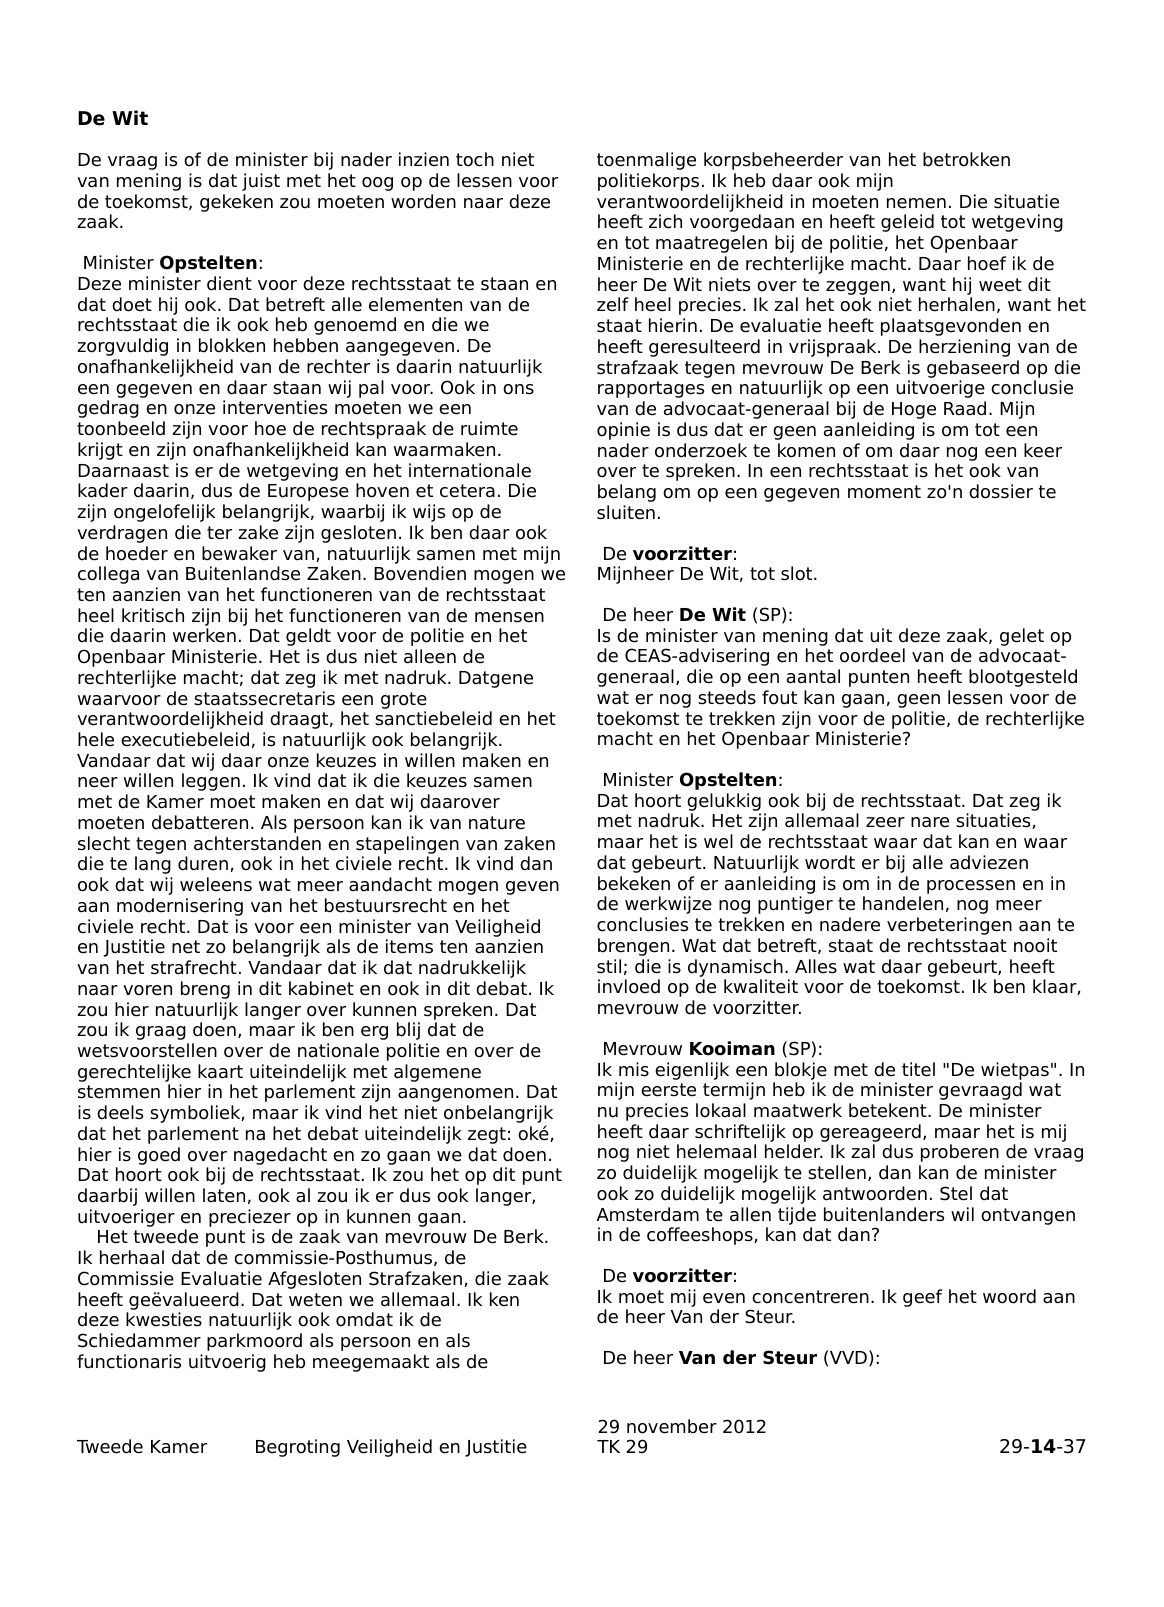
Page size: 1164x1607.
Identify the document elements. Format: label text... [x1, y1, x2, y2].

text Het tweede punt is de zaak van mevrouw De Berk. Ik herhaal dat de commissie-Posthumus, de Commissie Evaluatie Afgesloten Strafzaken, die zaak heeft geëvalueerd. Dat weten we allemaal. Ik ken deze kwesties natuurlijk ook omdat ik de Schiedammer parkmoord als persoon en als functionaris uitvoerig heb meegemaakt als de [77, 1227, 567, 1372]
text De voorzitter: [596, 1266, 1087, 1287]
text Ik mis eigenlijk een blokje met de titel "De wietpas". In mijn eerste termijn heb ik de minister gevraagd wat nu precies lokaal maatwerk betekent. De minister heeft daar schriftelijk op gereageerd, maar het is mij nog niet helemaal helder. Ik zal dus proberen de vraag zo duidelijk mogelijk te stellen, dan kan de minister ook zo duidelijk mogelijk antwoorden. Stel dat Amsterdam te allen tijde buitenlanders wil ontvangen in de coffeeshops, kan dat dan? [596, 1059, 1087, 1246]
text De voorzitter: [596, 543, 1087, 564]
text toenmalige korpsbeheerder van het betrokken politiekorps. Ik heb daar ook mijn verantwoordelijkheid in moeten nemen. Die situatie heeft zich voorgedaan en heeft geleid tot wetgeving en tot maatregelen bij de politie, het Openbaar Ministerie en de rechterlijke macht. Daar hoef ik de heer De Wit niets over te zeggen, want hij weet dit zelf heel precies. Ik zal het ook niet herhalen, want het staat hierin. De evaluatie heeft plaatsgevonden en heeft geresulteerd in vrijspraak. De herziening van de strafzaak tegen mevrouw De Berk is gebaseerd op die rapportages en natuurlijk op een uitvoerige conclusie van de advocaat-generaal bij de Hoge Raad. Mijn opinie is dus dat er geen aanleiding is om tot een nader onderzoek te komen of om daar nog een keer over te spreken. In een rechtsstaat is het ook van belang om op een gegeven moment zo'n dossier te sluiten. [596, 150, 1087, 523]
text De vraag is of de minister bij nader inzien toch niet van mening is dat juist met het oog op de lessen voor de toekomst, gekeken zou moeten worden naar deze zaak. [77, 150, 567, 233]
text Ik moet mij even concentreren. Ik geef het woord aan de heer Van der Steur. [596, 1287, 1087, 1328]
text Dat hoort gelukkig ook bij de rechtsstaat. Dat zeg ik met nadruk. Het zijn allemaal zeer nare situaties, maar het is wel de rechtsstaat waar dat kan en waar dat gebeurt. Natuurlijk wordt er bij alle adviezen bekeken of er aanleiding is om in de processen en in de werkwijze nog puntiger te handelen, nog meer conclusies te trekken en nadere verbeteringen aan te brengen. Wat dat betreft, staat de rechtsstaat nooit stil; die is dynamisch. Alles wat daar gebeurt, heeft invloed op de kwaliteit voor de toekomst. Ik ben klaar, mevrouw de voorzitter. [596, 791, 1087, 1019]
text De heer De Wit (SP): [596, 605, 1087, 626]
text Deze minister dient voor deze rechtsstaat te staan en dat doet hij ook. Dat betreft alle elementen van de rechtsstaat die ik ook heb genoemd en die we zorgvuldig in blokken hebben aangegeven. De onafhankelijkheid van de rechter is daarin natuurlijk een gegeven en daar staan wij pal voor. Ook in ons gedrag en onze interventies moeten we een toonbeeld zijn voor hoe de rechtspraak de ruimte krijgt en zijn onafhankelijkheid kan waarmaken. Daarnaast is er de wetgeving en het internationale kader daarin, dus de Europese hoven et cetera. Die zijn ongelofelijk belangrijk, waarbij ik wijs op de verdragen die ter zake zijn gesloten. Ik ben daar ook de hoeder en bewaker van, natuurlijk samen met mijn collega van Buitenlandse Zaken. Bovendien mogen we ten aanzien van het functioneren van de rechtsstaat heel kritisch zijn bij het functioneren van de mensen die daarin werken. Dat geldt voor de politie en het Openbaar Ministerie. Het is dus niet alleen de rechterlijke macht; dat zeg ik met nadruk. Datgene waarvoor de staatssecretaris een grote verantwoordelijkheid draagt, het sanctiebeleid en het hele executiebeleid, is natuurlijk ook belangrijk. Vandaar dat wij daar onze keuzes in willen maken en neer willen leggen. Ik vind dat ik die keuzes samen met de Kamer moet maken en dat wij daarover moeten debatteren. Als persoon kan ik van nature slecht tegen achterstanden en stapelingen van zaken die te lang duren, ook in het civiele recht. Ik vind dan ook dat wij weleens wat meer aandacht mogen geven aan modernisering van het bestuursrecht en het civiele recht. Dat is voor een minister van Veiligheid en Justitie net zo belangrijk als de items ten aanzien van het strafrecht. Vandaar dat ik dat nadrukkelijk naar voren breng in dit kabinet en ook in dit debat. Ik zou hier natuurlijk langer over kunnen spreken. Dat zou ik graag doen, maar ik ben erg blij dat de wetsvoorstellen over de nationale politie en over de gerechtelijke kaart uiteindelijk met algemene stemmen hier in het parlement zijn aangenomen. Dat is deels symboliek, maar ik vind het niet onbelangrijk dat het parlement na het debat uiteindelijk zegt: oké, hier is goed over nagedacht en zo gaan we dat doen. Dat hoort ook bij de rechtsstaat. Ik zou het op dit punt daarbij willen laten, ook al zou ik er dus ook langer, uitvoeriger en preciezer op in kunnen gaan. [77, 274, 567, 1227]
text Is de minister van mening dat uit deze zaak, gelet op de CEAS-advisering en het oordeel van de advocaat-generaal, die op een aantal punten heeft blootgesteld wat er nog steeds fout kan gaan, geen lessen voor de toekomst te trekken zijn voor de politie, de rechterlijke macht en het Openbaar Ministerie? [596, 626, 1087, 750]
text Mevrouw Kooiman (SP): [596, 1039, 1087, 1059]
text Minister Opstelten: [596, 770, 1087, 791]
text De heer Van der Steur (VVD): [596, 1348, 1087, 1369]
text Mijnheer De Wit, tot slot. [596, 564, 1087, 585]
text Minister Opstelten: [77, 253, 567, 274]
